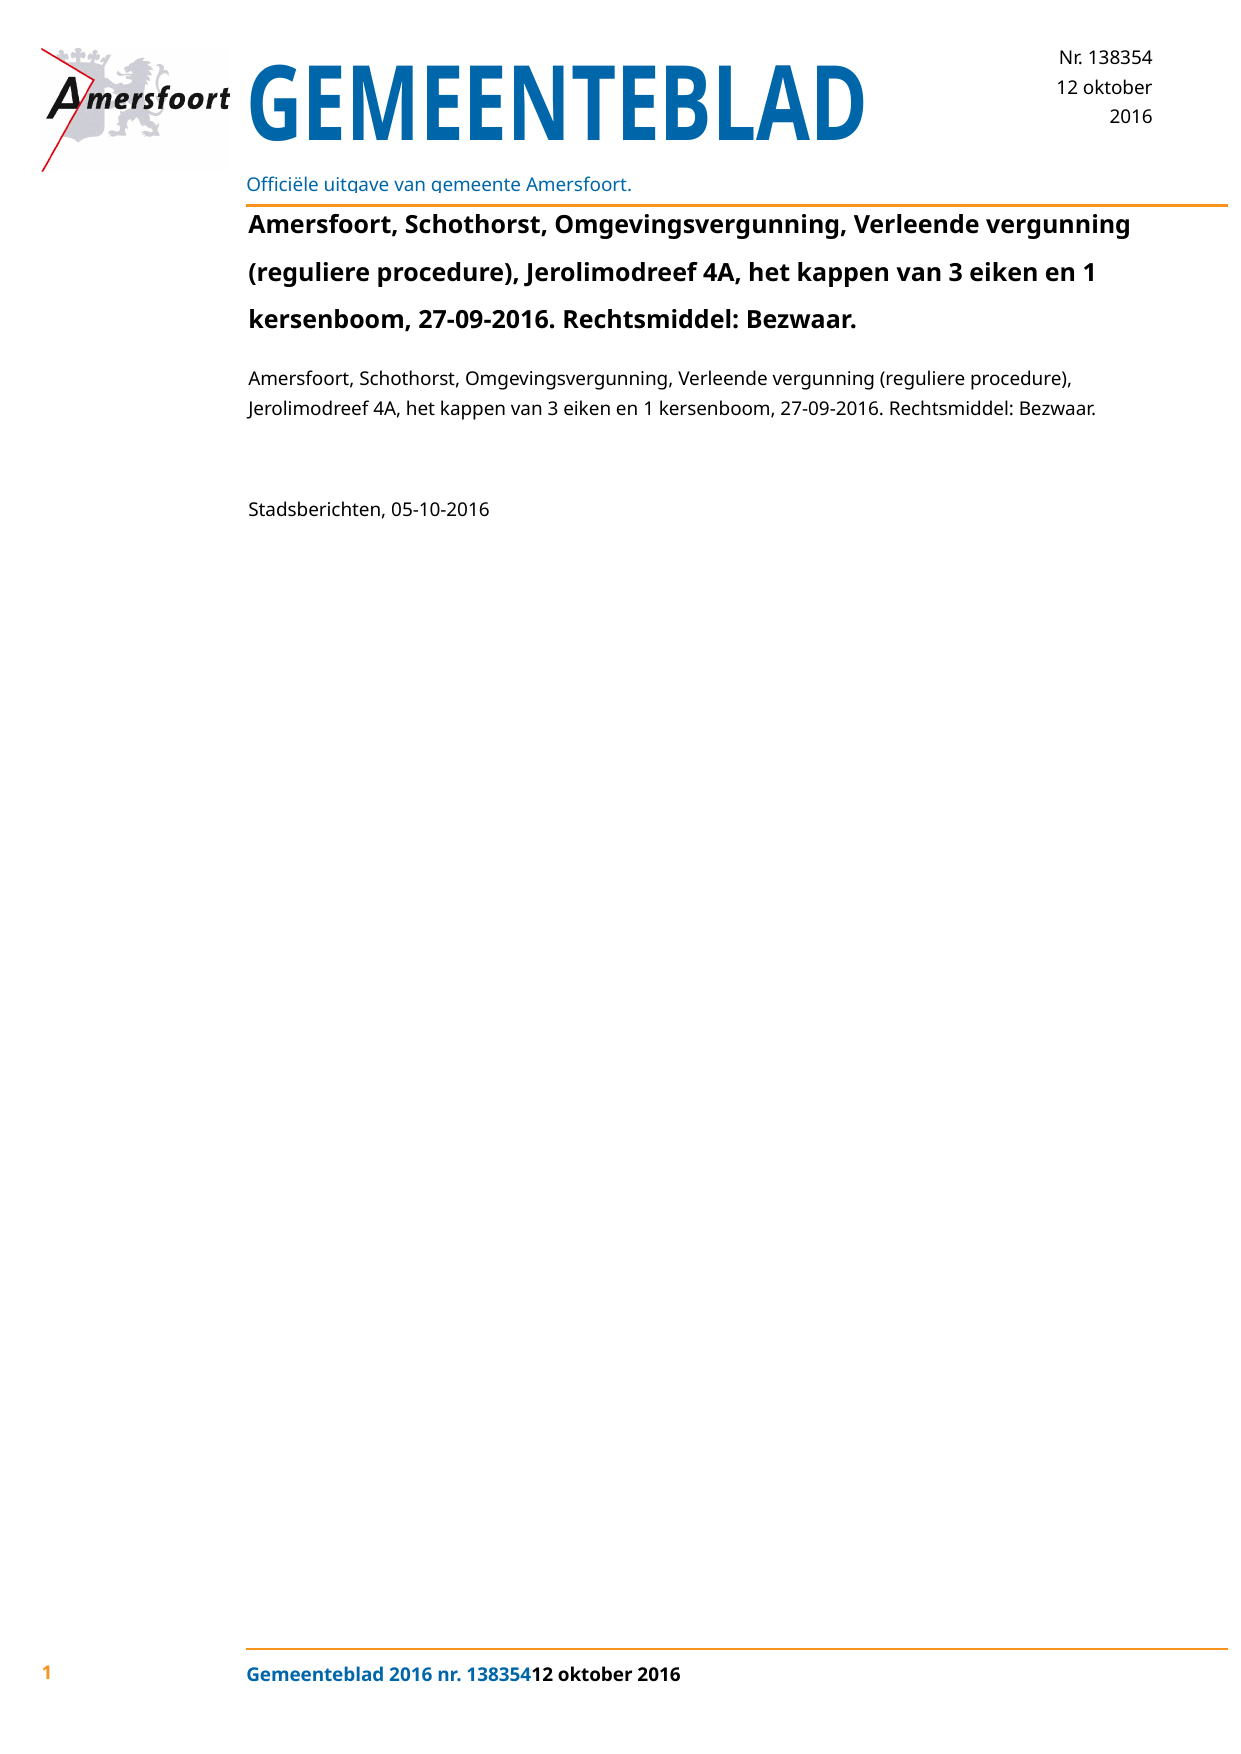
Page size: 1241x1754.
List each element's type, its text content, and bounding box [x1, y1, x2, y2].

text Stadsberichten, 05-10-2016 [248, 496, 1152, 522]
text Amersfoort, Schothorst, Omgevingsvergunning, Verleende vergunning (reguliere procedure), Jerolimodreef 4A, het kappen van 3 eiken en 1 kersenboom, 27-09-2016. Rechtsmiddel: Bezwaar. [248, 366, 1152, 421]
picture [41, 47, 231, 172]
text Amersfoort, Schothorst, Omgevingsvergunning, Verleende vergunning (reguliere procedure), Jerolimodreef 4A, het kappen van 3 eiken en 1 kersenboom, 27-09-2016. Rechtsmiddel: Bezwaar. [248, 207, 1152, 336]
